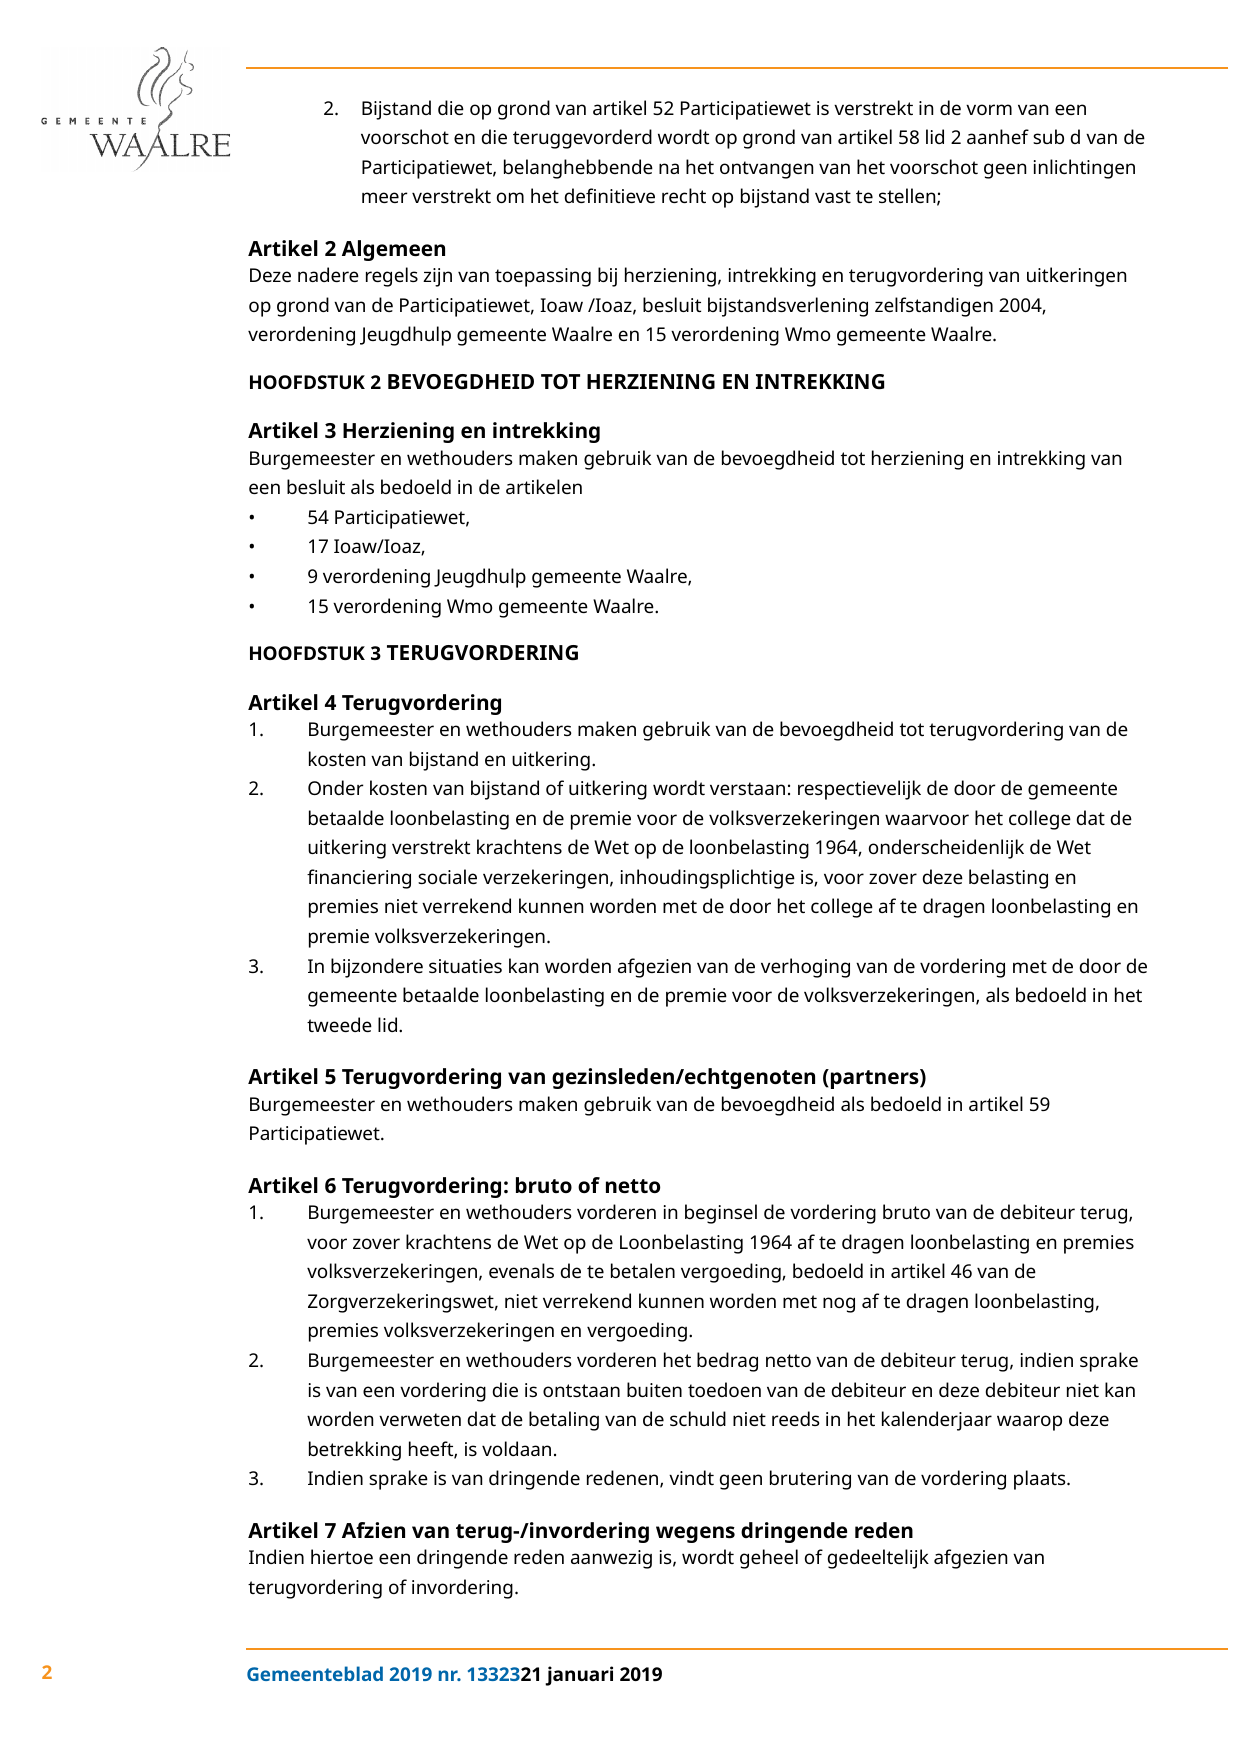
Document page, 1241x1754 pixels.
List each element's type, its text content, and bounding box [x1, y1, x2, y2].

list In bijzondere situaties kan worden afgezien van de verhoging van de vordering met de door de gemeente betaalde loonbelasting en de premie voor de volksverzekeringen, als bedoeld in het tweede lid. [248, 953, 1152, 1038]
text Artikel 4 Terugvordering [248, 688, 1152, 716]
text Burgemeester en wethouders maken gebruik van de bevoegdheid tot herziening en intrekking van een besluit als bedoeld in de artikelen [248, 445, 1152, 500]
list Burgemeester en wethouders vorderen het bedrag netto van de debiteur terug, indien sprake is van een vordering die is ontstaan buiten toedoen van de debiteur en deze debiteur niet kan worden verweten dat de betaling van de schuld niet reeds in het kalenderjaar waarop deze betrekking heeft, is voldaan. [248, 1347, 1152, 1462]
list Bijstand die op grond van artikel 52 Participatiewet is verstrekt in de vorm van een voorschot en die teruggevorderd wordt op grond van artikel 58 lid 2 aanhef sub d van de Participatiewet, belanghebbende na het ontvangen van het voorschot geen inlichtingen meer verstrekt om het definitieve recht op bijstand vast te stellen; [323, 95, 1152, 209]
text Artikel 3 Herziening en intrekking [248, 416, 1152, 445]
list Burgemeester en wethouders maken gebruik van de bevoegdheid tot terugvordering van de kosten van bijstand en uitkering. [248, 716, 1152, 771]
text Artikel 7 Afzien van terug-/invordering wegens dringende reden [248, 1516, 1152, 1544]
text Deze nadere regels zijn van toepassing bij herziening, intrekking en terugvordering van uitkeringen op grond van de Participatiewet, Ioaw /Ioaz, besluit bijstandsverlening zelfstandigen 2004, verordening Jeugdhulp gemeente Waalre en 15 verordening Wmo gemeente Waalre. [248, 262, 1152, 347]
text HOOFDSTUK 2 BEVOEGDHEID TOT HERZIENING EN INTREKKING [248, 367, 1152, 396]
list Onder kosten van bijstand of uitkering wordt verstaan: respectievelijk de door de gemeente betaalde loonbelasting en de premie voor de volksverzekeringen waarvoor het college dat de uitkering verstrekt krachtens de Wet op de loonbelasting 1964, onderscheidenlijk de Wet financiering sociale verzekeringen, inhoudingsplichtige is, voor zover deze belasting en premies niet verrekend kunnen worden met de door het college af te dragen loonbelasting en premie volksverzekeringen. [248, 775, 1152, 949]
text Artikel 5 Terugvordering van gezinsleden/echtgenoten (partners) [248, 1062, 1152, 1091]
list Indien sprake is van dringende redenen, vindt geen brutering van de vordering plaats. [248, 1466, 1152, 1491]
text HOOFDSTUK 3 TERUGVORDERING [248, 638, 1152, 667]
list 54 Participatiewet, [248, 504, 1152, 530]
text Artikel 6 Terugvordering: bruto of netto [248, 1171, 1152, 1199]
text Burgemeester en wethouders maken gebruik van de bevoegdheid als bedoeld in artikel 59 Participatiewet. [248, 1091, 1152, 1146]
text Artikel 2 Algemeen [248, 234, 1152, 262]
text Indien hiertoe een dringende reden aanwezig is, wordt geheel of gedeeltelijk afgezien van terugvordering of invordering. [248, 1544, 1152, 1600]
list Burgemeester en wethouders vorderen in beginsel de vordering bruto van de debiteur terug, voor zover krachtens de Wet op de Loonbelasting 1964 af te dragen loonbelasting en premies volksverzekeringen, evenals de te betalen vergoeding, bedoeld in artikel 46 van de Zorgverzekeringswet, niet verrekend kunnen worden met nog af te dragen loonbelasting, premies volksverzekeringen en vergoeding. [248, 1199, 1152, 1343]
list 9 verordening Jeugdhulp gemeente Waalre, [248, 563, 1152, 589]
list 17 Ioaw/Ioaz, [248, 534, 1152, 559]
list 15 verordening Wmo gemeente Waalre. [248, 593, 1152, 618]
picture [41, 47, 231, 172]
